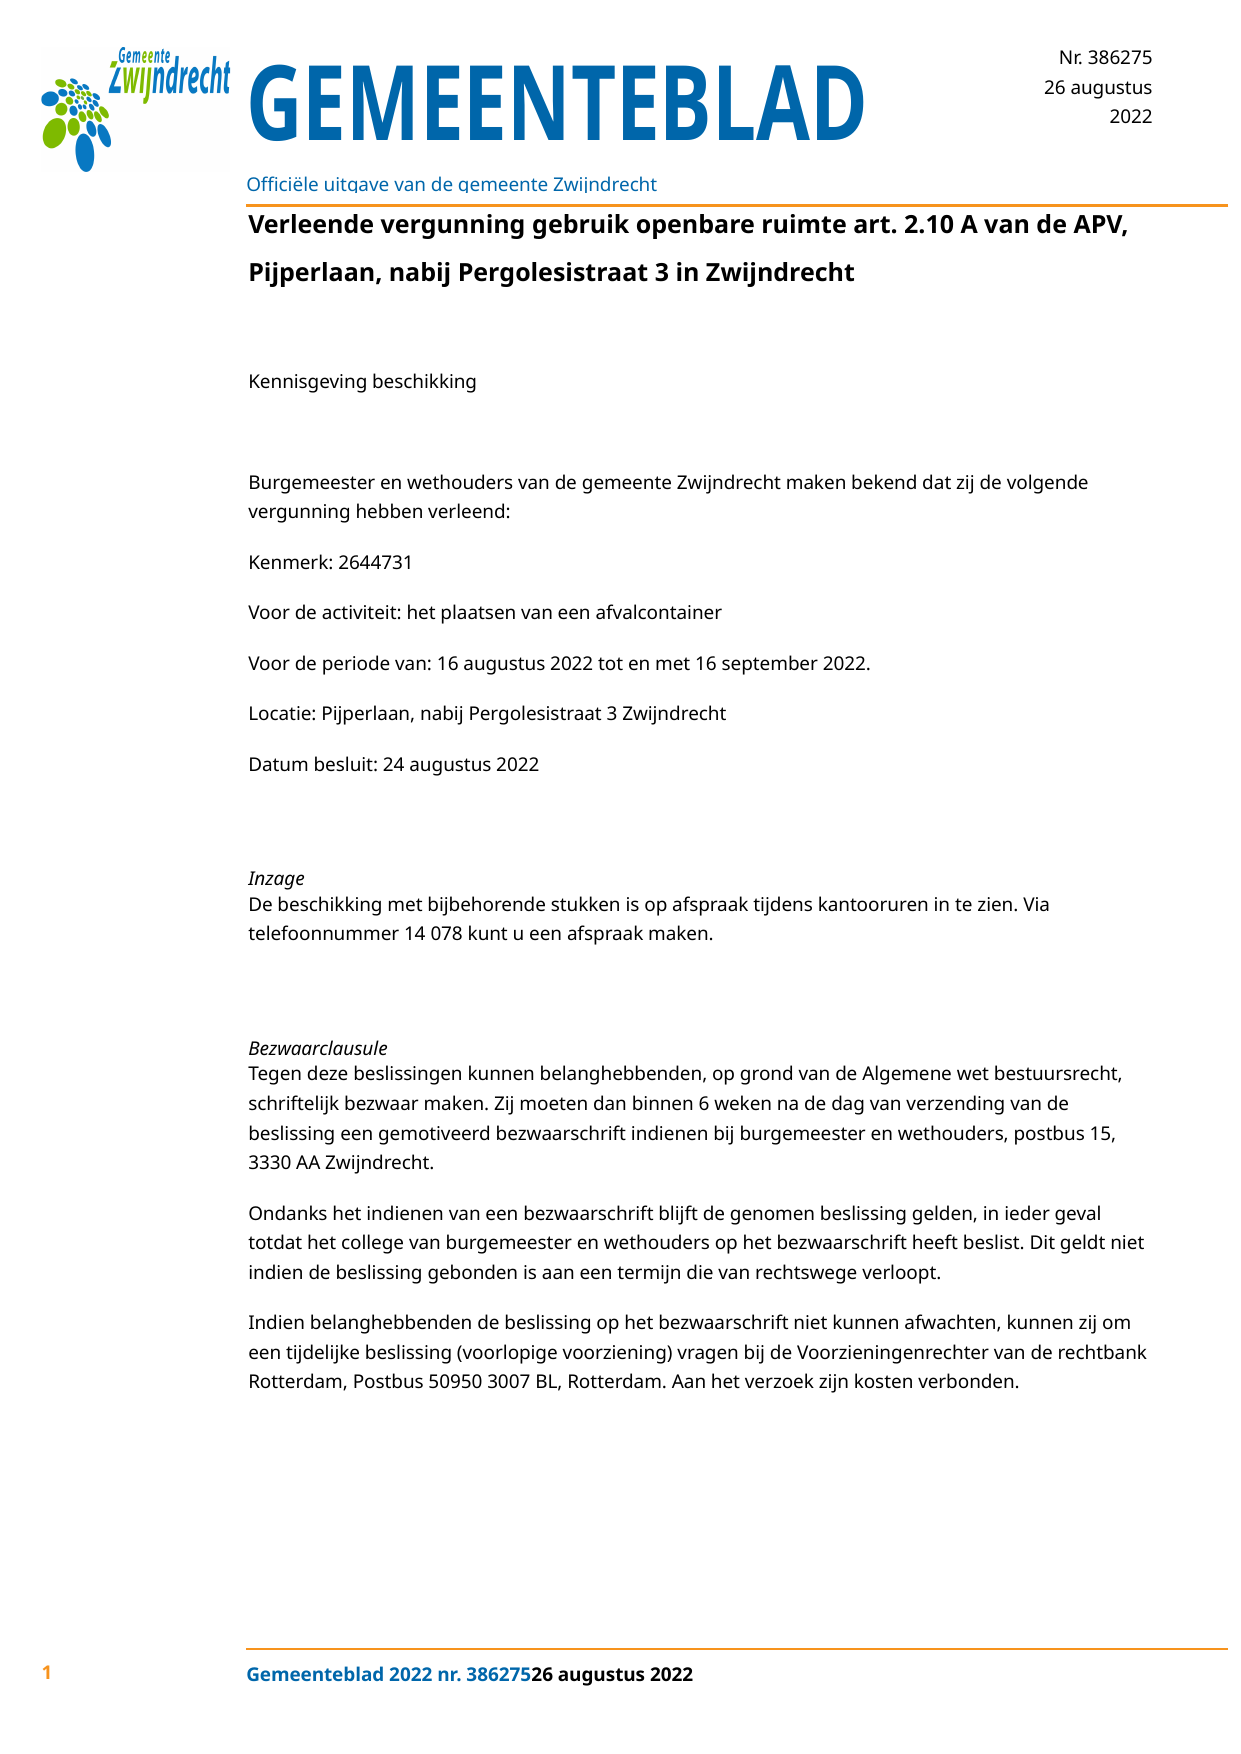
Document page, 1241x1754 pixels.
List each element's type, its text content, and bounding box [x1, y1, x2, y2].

text Voor de activiteit: het plaatsen van een afvalcontainer [248, 599, 1152, 625]
text Datum besluit: 24 augustus 2022 [248, 751, 1152, 777]
text Burgemeester en wethouders van de gemeente Zwijndrecht maken bekend dat zij de volgende vergunning hebben verleend: [248, 469, 1152, 524]
text Ondanks het indienen van een bezwaarschrift blijft de genomen beslissing gelden, in ieder geval totdat het college van burgemeester en wethouders op het bezwaarschrift heeft beslist. Dit geldt niet indien de beslissing gebonden is aan een termijn die van rechtswege verloopt. [248, 1200, 1152, 1285]
text Voor de periode van: 16 augustus 2022 tot en met 16 september 2022. [248, 650, 1152, 676]
text Kenmerk: 2644731 [248, 549, 1152, 575]
text Tegen deze beslissingen kunnen belanghebbenden, op grond van de Algemene wet bestuursrecht, schriftelijk bezwaar maken. Zij moeten dan binnen 6 weken na de dag van verzending van de beslissing een gemotiveerd bezwaarschrift indienen bij burgemeester en wethouders, postbus 15, 3330 AA Zwijndrecht. [248, 1061, 1152, 1175]
text Kennisgeving beschikking [248, 368, 1152, 394]
text De beschikking met bijbehorende stukken is op afspraak tijdens kantooruren in te zien. Via telefoonnummer 14 078 kunt u een afspraak maken. [248, 891, 1152, 946]
picture [41, 47, 231, 172]
text Bezwaarclausule [248, 1035, 1152, 1061]
text Verleende vergunning gebruik openbare ruimte art. 2.10 A van de APV, Pijperlaan, nabij Pergolesistraat 3 in Zwijndrecht [248, 207, 1152, 288]
text Locatie: Pijperlaan, nabij Pergolesistraat 3 Zwijndrecht [248, 700, 1152, 726]
text Inzage [248, 865, 1152, 891]
text Indien belanghebbenden de beslissing op het bezwaarschrift niet kunnen afwachten, kunnen zij om een tijdelijke beslissing (voorlopige voorziening) vragen bij de Voorzieningenrechter van de rechtbank Rotterdam, Postbus 50950 3007 BL, Rotterdam. Aan het verzoek zijn kosten verbonden. [248, 1309, 1152, 1394]
